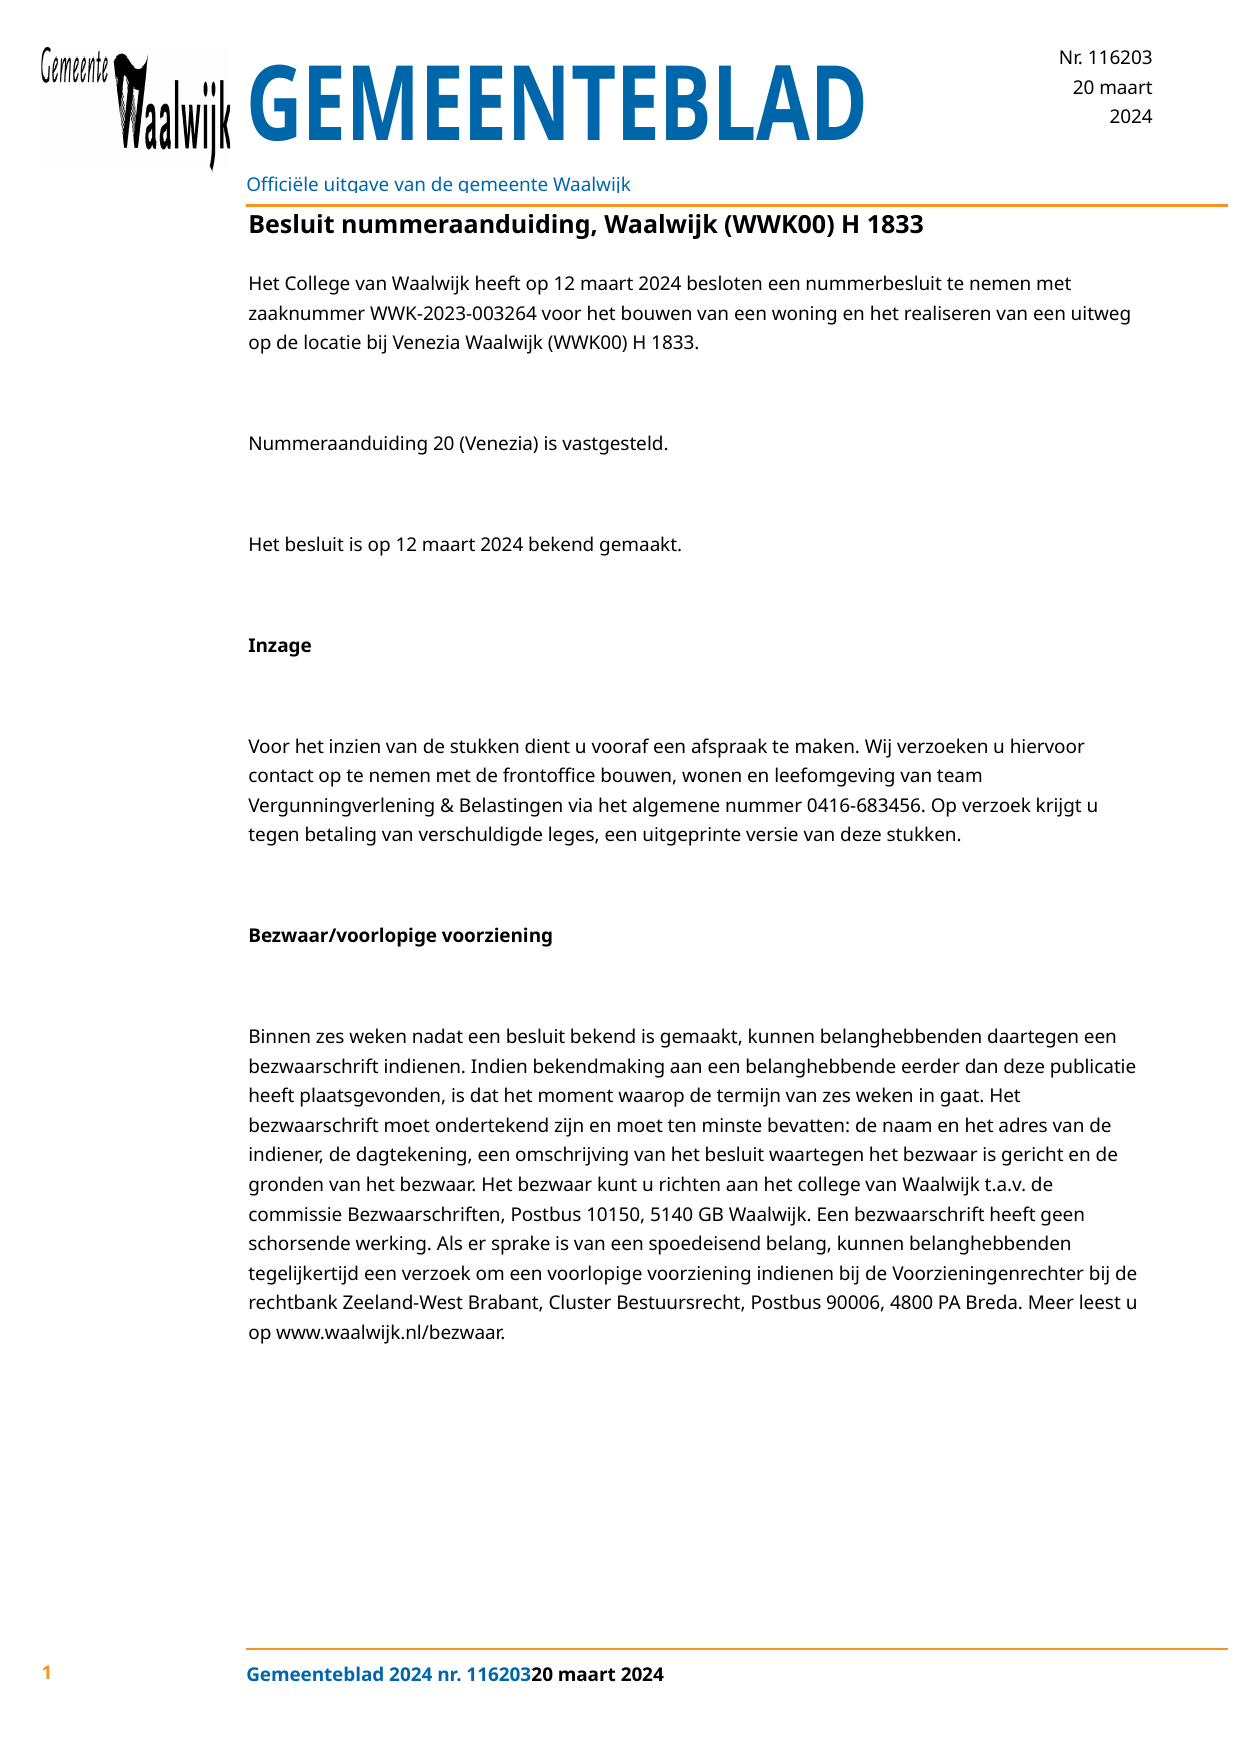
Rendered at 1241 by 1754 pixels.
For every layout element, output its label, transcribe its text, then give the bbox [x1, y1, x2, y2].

text Het College van Waalwijk heeft op 12 maart 2024 besloten een nummerbesluit te nemen met zaaknummer WWK-2023-003264 voor het bouwen van een woning en het realiseren van een uitweg op de locatie bij Venezia Waalwijk (WWK00) H 1833. [248, 270, 1152, 355]
text Besluit nummeraanduiding, Waalwijk (WWK00) H 1833 [248, 207, 1152, 241]
text Nummeraanduiding 20 (Venezia) is vastgesteld. [248, 430, 1152, 456]
text Inzage [248, 632, 1152, 658]
text Binnen zes weken nadat een besluit bekend is gemaakt, kunnen belanghebbenden daartegen een bezwaarschrift indienen. Indien bekendmaking aan een belanghebbende eerder dan deze publicatie heeft plaatsgevonden, is dat het moment waarop de termijn van zes weken in gaat. Het bezwaarschrift moet ondertekend zijn en moet ten minste bevatten: de naam en het adres van de indiener, de dagtekening, een omschrijving van het besluit waartegen het bezwaar is gericht en de gronden van het bezwaar. Het bezwaar kunt u richten aan het college van Waalwijk t.a.v. de commissie Bezwaarschriften, Postbus 10150, 5140 GB Waalwijk. Een bezwaarschrift heeft geen schorsende werking. Als er sprake is van een spoedeisend belang, kunnen belanghebbenden tegelijkertijd een verzoek om een voorlopige voorziening indienen bij de Voorzieningenrechter bij de rechtbank Zeeland-West Brabant, Cluster Bestuursrecht, Postbus 90006, 4800 PA Breda. Meer leest u op www.waalwijk.nl/bezwaar. [248, 1023, 1152, 1345]
picture [41, 47, 231, 172]
text Bezwaar/voorlopige voorziening [248, 922, 1152, 948]
text Voor het inzien van de stukken dient u vooraf een afspraak te maken. Wij verzoeken u hiervoor contact op te nemen met de frontoffice bouwen, wonen en leefomgeving van team Vergunningverlening & Belastingen via het algemene nummer 0416-683456. Op verzoek krijgt u tegen betaling van verschuldigde leges, een uitgeprinte versie van deze stukken. [248, 733, 1152, 847]
text Het besluit is op 12 maart 2024 bekend gemaakt. [248, 531, 1152, 557]
